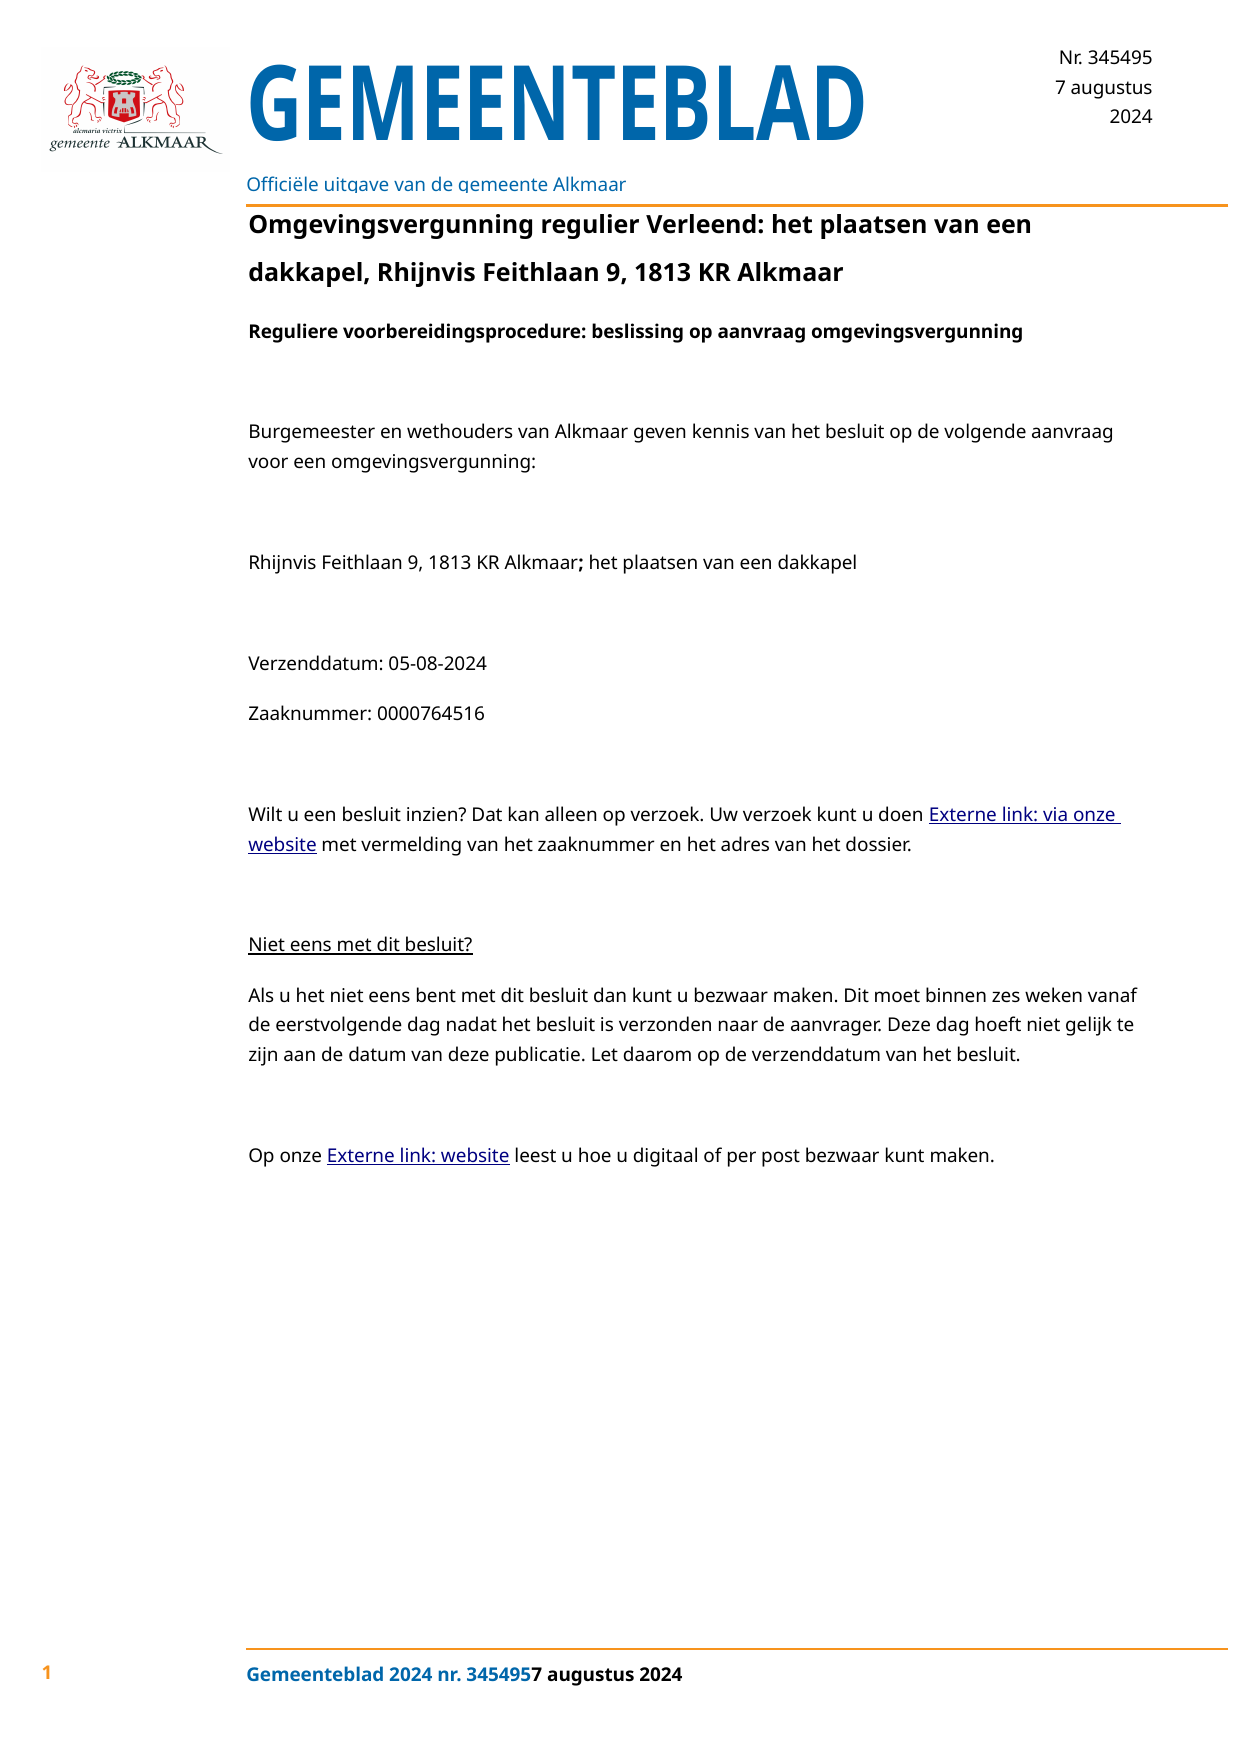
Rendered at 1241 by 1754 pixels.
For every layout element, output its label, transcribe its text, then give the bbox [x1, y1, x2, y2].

picture [41, 47, 231, 172]
text Niet eens met dit besluit? [248, 932, 1152, 957]
text Op onze Externe link: website leest u hoe u digitaal of per post bezwaar kunt maken. [248, 1142, 1152, 1168]
text Verzenddatum: 05-08-2024 [248, 650, 1152, 676]
text Als u het niet eens bent met dit besluit dan kunt u bezwaar maken. Dit moet binnen zes weken vanaf de eerstvolgende dag nadat het besluit is verzonden naar de aanvrager. Deze dag hoeft niet gelijk te zijn aan de datum van deze publicatie. Let daarom op de verzenddatum van het besluit. [248, 982, 1152, 1067]
text Burgemeester en wethouders van Alkmaar geven kennis van het besluit op de volgende aanvraag voor een omgevingsvergunning: [248, 419, 1152, 474]
text Reguliere voorbereidingsprocedure: beslissing op aanvraag omgevingsvergunning [248, 318, 1152, 344]
text Wilt u een besluit inzien? Dat kan alleen op verzoek. Uw verzoek kunt u doen Externe link: via onze website met vermelding van het zaaknummer en het adres van het dossier. [248, 801, 1152, 857]
text Rhijnvis Feithlaan 9, 1813 KR Alkmaar; het plaatsen van een dakkapel [248, 549, 1152, 575]
text Zaaknummer: 0000764516 [248, 700, 1152, 726]
text Omgevingsvergunning regulier Verleend: het plaatsen van een dakkapel, Rhijnvis Feithlaan 9, 1813 KR Alkmaar [248, 207, 1152, 288]
